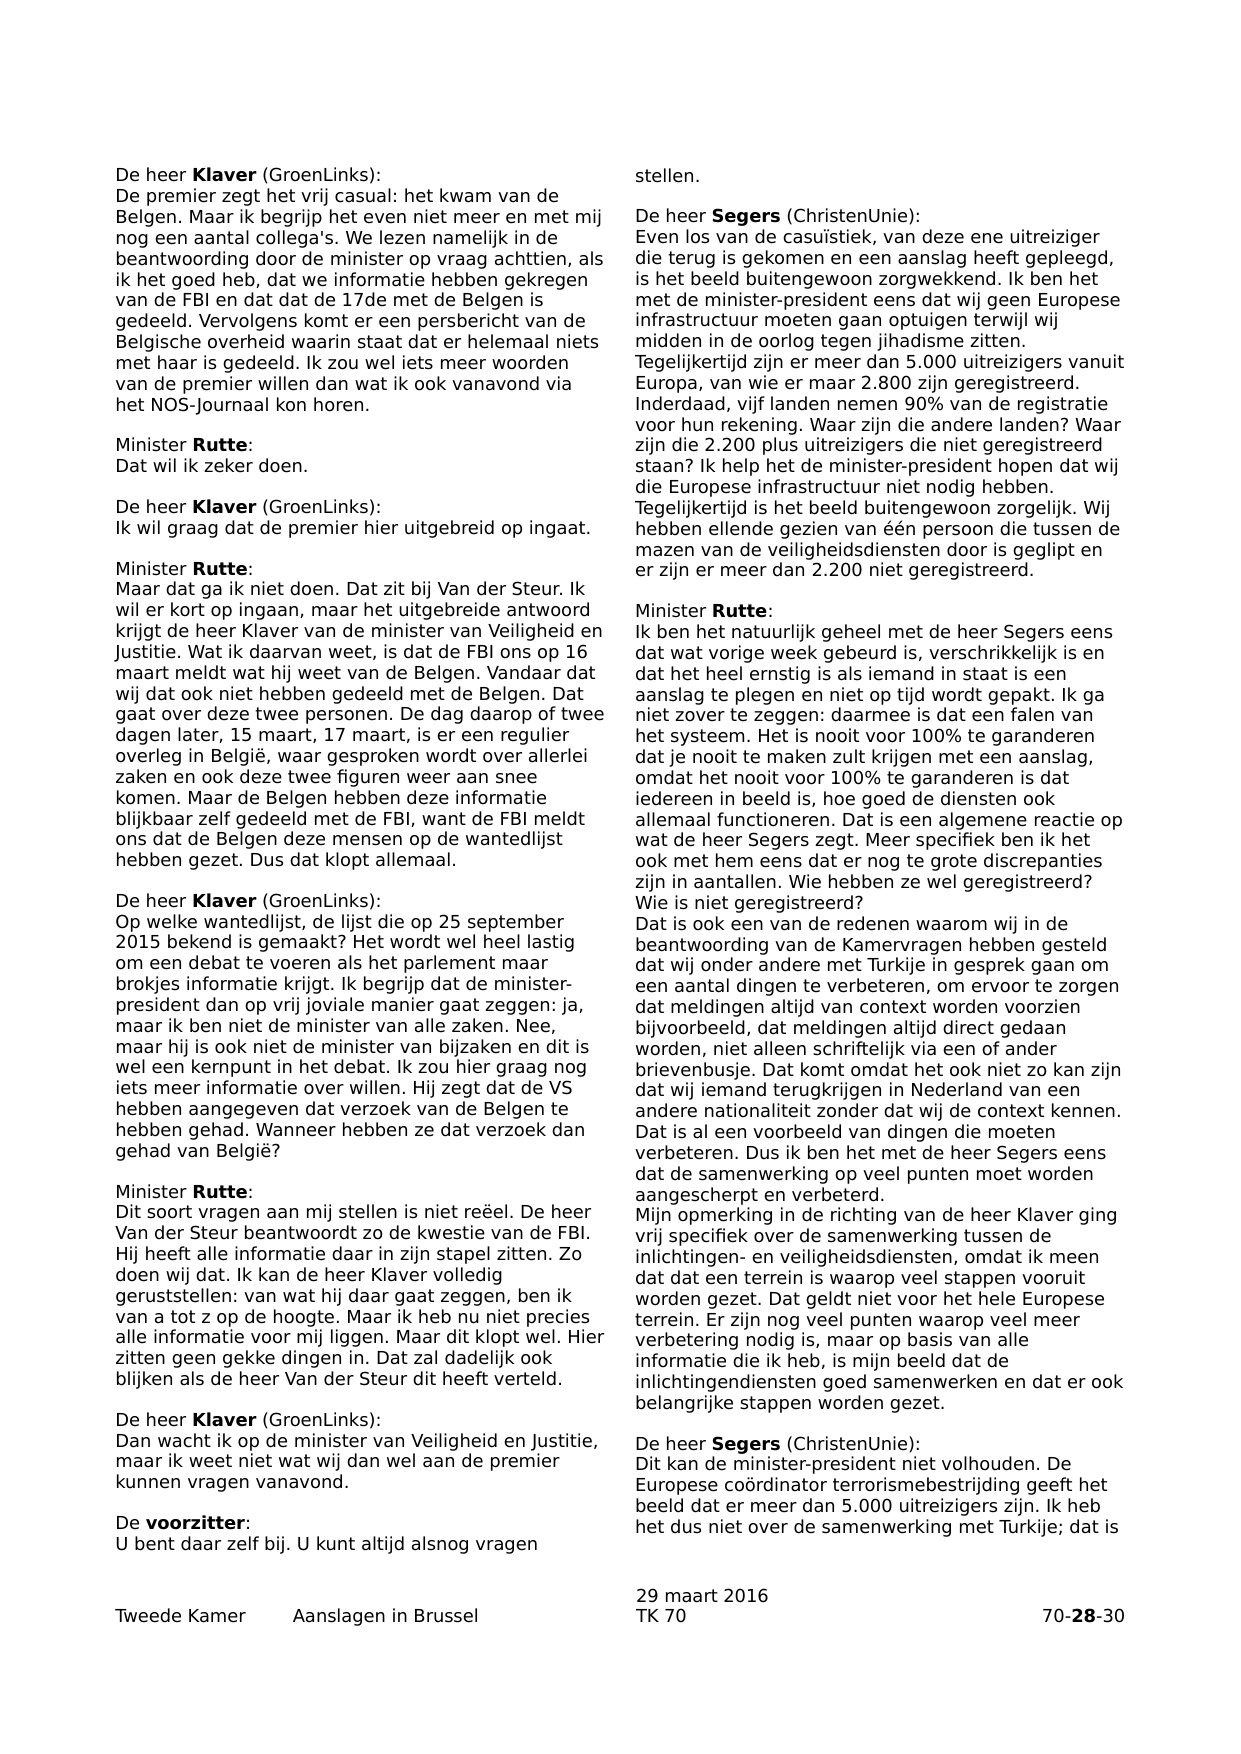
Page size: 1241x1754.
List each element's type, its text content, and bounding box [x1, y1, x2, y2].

text Dat wil ik zeker doen. [115, 456, 605, 477]
text U bent daar zelf bij. U kunt altijd alsnog vragen [115, 1534, 605, 1554]
text Ik wil graag dat de premier hier uitgebreid op ingaat. [115, 517, 605, 538]
text De heer Klaver (GroenLinks): [115, 165, 605, 186]
text Minister Rutte: [635, 601, 1125, 622]
text Ik ben het natuurlijk geheel met de heer Segers eens dat wat vorige week gebeurd is, verschrikkelijk is en dat het heel ernstig is als iemand in staat is een aanslag te plegen en niet op tijd wordt gepakt. Ik ga niet zover te zeggen: daarmee is dat een falen van het systeem. Het is nooit voor 100% te garanderen dat je nooit te maken zult krijgen met een aanslag, omdat het nooit voor 100% te garanderen is dat iedereen in beeld is, hoe goed de diensten ook allemaal functioneren. Dat is een algemene reactie op wat de heer Segers zegt. Meer specifiek ben ik het ook met hem eens dat er nog te grote discrepanties zijn in aantallen. Wie hebben ze wel geregistreerd? Wie is niet geregistreerd? [635, 622, 1125, 913]
text De premier zegt het vrij casual: het kwam van de Belgen. Maar ik begrijp het even niet meer en met mij nog een aantal collega's. We lezen namelijk in de beantwoording door de minister op vraag achttien, als ik het goed heb, dat we informatie hebben gekregen van de FBI en dat dat de 17de met de Belgen is gedeeld. Vervolgens komt er een persbericht van de Belgische overheid waarin staat dat er helemaal niets met haar is gedeeld. Ik zou wel iets meer woorden van de premier willen dan wat ik ook vanavond via het NOS-Journaal kon horen. [115, 186, 605, 415]
text Dat is ook een van de redenen waarom wij in de beantwoording van de Kamervragen hebben gesteld dat wij onder andere met Turkije in gesprek gaan om een aantal dingen te verbeteren, om ervoor te zorgen dat meldingen altijd van context worden voorzien bijvoorbeeld, dat meldingen altijd direct gedaan worden, niet alleen schriftelijk via een of ander brievenbusje. Dat komt omdat het ook niet zo kan zijn dat wij iemand terugkrijgen in Nederland van een andere nationaliteit zonder dat wij de context kennen. Dat is al een voorbeeld van dingen die moeten verbeteren. Dus ik ben het met de heer Segers eens dat de samenwerking op veel punten moet worden aangescherpt en verbeterd. [635, 913, 1125, 1205]
text Minister Rutte: [115, 558, 605, 579]
text Dan wacht ik op de minister van Veiligheid en Justitie, maar ik weet niet wat wij dan wel aan de premier kunnen vragen vanavond. [115, 1430, 605, 1493]
text Minister Rutte: [115, 435, 605, 456]
text Maar dat ga ik niet doen. Dat zit bij Van der Steur. Ik wil er kort op ingaan, maar het uitgebreide antwoord krijgt de heer Klaver van de minister van Veiligheid en Justitie. Wat ik daarvan weet, is dat de FBI ons op 16 maart meldt wat hij weet van de Belgen. Vandaar dat wij dat ook niet hebben gedeeld met de Belgen. Dat gaat over deze twee personen. De dag daarop of twee dagen later, 15 maart, 17 maart, is er een regulier overleg in België, waar gesproken wordt over allerlei zaken en ook deze twee figuren weer aan snee komen. Maar de Belgen hebben deze informatie blijkbaar zelf gedeeld met de FBI, want de FBI meldt ons dat de Belgen deze mensen op de wantedlijst hebben gezet. Dus dat klopt allemaal. [115, 579, 605, 871]
text Dit kan de minister-president niet volhouden. De Europese coördinator terrorismebestrijding geeft het beeld dat er meer dan 5.000 uitreizigers zijn. Ik heb het dus niet over de samenwerking met Turkije; dat is [635, 1454, 1125, 1537]
text Dit soort vragen aan mij stellen is niet reëel. De heer Van der Steur beantwoordt zo de kwestie van de FBI. Hij heeft alle informatie daar in zijn stapel zitten. Zo doen wij dat. Ik kan de heer Klaver volledig geruststellen: van wat hij daar gaat zeggen, ben ik van a tot z op de hoogte. Maar ik heb nu niet precies alle informatie voor mij liggen. Maar dit klopt wel. Hier zitten geen gekke dingen in. Dat zal dadelijk ook blijken als de heer Van der Steur dit heeft verteld. [115, 1202, 605, 1390]
text Op welke wantedlijst, de lijst die op 25 september 2015 bekend is gemaakt? Het wordt wel heel lastig om een debat te voeren als het parlement maar brokjes informatie krijgt. Ik begrijp dat de minister-president dan op vrij joviale manier gaat zeggen: ja, maar ik ben niet de minister van alle zaken. Nee, maar hij is ook niet de minister van bijzaken en dit is wel een kernpunt in het debat. Ik zou hier graag nog iets meer informatie over willen. Hij zegt dat de VS hebben aangegeven dat verzoek van de Belgen te hebben gehad. Wanneer hebben ze dat verzoek dan gehad van België? [115, 911, 605, 1161]
text De heer Klaver (GroenLinks): [115, 497, 605, 517]
text Minister Rutte: [115, 1181, 605, 1202]
text De heer Segers (ChristenUnie): [635, 206, 1125, 227]
text stellen. [635, 165, 1125, 186]
text De heer Segers (ChristenUnie): [635, 1433, 1125, 1454]
text De voorzitter: [115, 1513, 605, 1534]
text De heer Klaver (GroenLinks): [115, 891, 605, 911]
text Mijn opmerking in de richting van de heer Klaver ging vrij specifiek over de samenwerking tussen de inlichtingen- en veiligheidsdiensten, omdat ik meen dat dat een terrein is waarop veel stappen vooruit worden gezet. Dat geldt niet voor het hele Europese terrein. Er zijn nog veel punten waarop veel meer verbetering nodig is, maar op basis van alle informatie die ik heb, is mijn beeld dat de inlichtingendiensten goed samenwerken en dat er ook belangrijke stappen worden gezet. [635, 1205, 1125, 1413]
text Even los van de casuïstiek, van deze ene uitreiziger die terug is gekomen en een aanslag heeft gepleegd, is het beeld buitengewoon zorgwekkend. Ik ben het met de minister-president eens dat wij geen Europese infrastructuur moeten gaan optuigen terwijl wij midden in de oorlog tegen jihadisme zitten. Tegelijkertijd zijn er meer dan 5.000 uitreizigers vanuit Europa, van wie er maar 2.800 zijn geregistreerd. Inderdaad, vijf landen nemen 90% van de registratie voor hun rekening. Waar zijn die andere landen? Waar zijn die 2.200 plus uitreizigers die niet geregistreerd staan? Ik help het de minister-president hopen dat wij die Europese infrastructuur niet nodig hebben. Tegelijkertijd is het beeld buitengewoon zorgelijk. Wij hebben ellende gezien van één persoon die tussen de mazen van de veiligheidsdiensten door is geglipt en er zijn er meer dan 2.200 niet geregistreerd. [635, 227, 1125, 581]
text De heer Klaver (GroenLinks): [115, 1410, 605, 1430]
